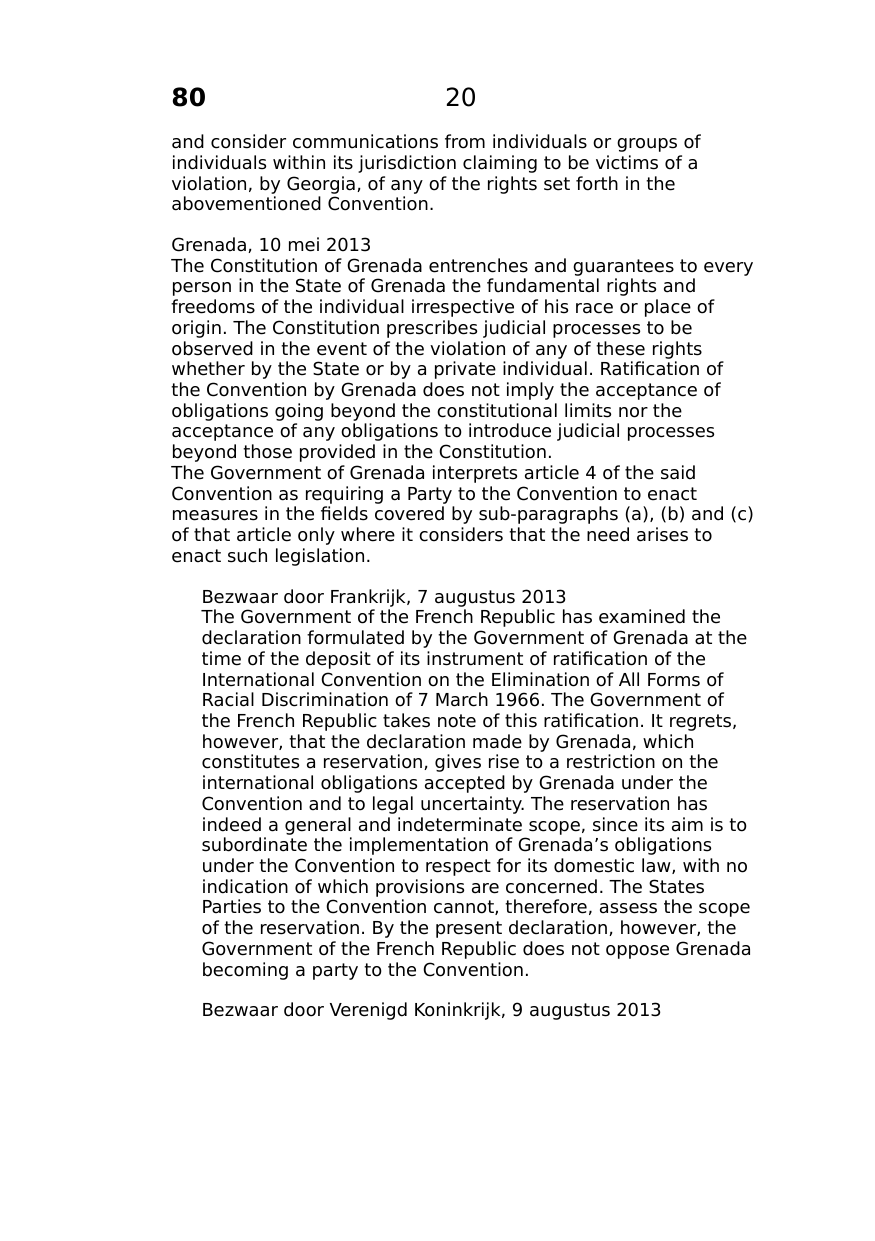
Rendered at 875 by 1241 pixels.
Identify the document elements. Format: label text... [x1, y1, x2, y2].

text Bezwaar door Verenigd Koninkrijk, 9 augustus 2013 [201, 1000, 756, 1021]
text The Government of the French Republic has examined the declaration formulated by the Government of Grenada at the time of the deposit of its instrument of ratification of the International Convention on the Elimination of All Forms of Racial Discrimination of 7 March 1966. The Government of the French Republic takes note of this ratification. It regrets, however, that the declaration made by Grenada, which constitutes a reservation, gives rise to a restriction on the international obligations accepted by Grenada under the Convention and to legal uncertainty. The reservation has indeed a general and indeterminate scope, since its aim is to subordinate the implementation of Grenada’s obligations under the Convention to respect for its domestic law, with no indication of which provisions are concerned. The States Parties to the Convention cannot, therefore, assess the scope of the reservation. By the present declaration, however, the Government of the French Republic does not oppose Grenada becoming a party to the Convention. [201, 607, 756, 980]
text The Government of Grenada interprets article 4 of the said Convention as requiring a Party to the Convention to enact measures in the fields covered by sub-paragraphs (a), (b) and (c) of that article only where it considers that the need arises to enact such legislation. [171, 463, 756, 566]
text Bezwaar door Frankrijk, 7 augustus 2013 [201, 586, 756, 607]
text The Constitution of Grenada entrenches and guarantees to every person in the State of Grenada the fundamental rights and freedoms of the individual irrespective of his race or place of origin. The Constitution prescribes judicial processes to be observed in the event of the violation of any of these rights whether by the State or by a private individual. Ratification of the Convention by Grenada does not imply the acceptance of obligations going beyond the constitutional limits nor the acceptance of any obligations to introduce judicial processes beyond those provided in the Constitution. [171, 256, 756, 463]
text Grenada, 10 mei 2013 [171, 235, 756, 256]
text and consider communications from individuals or groups of individuals within its jurisdiction claiming to be victims of a violation, by Georgia, of any of the rights set forth in the abovementioned Convention. [171, 132, 756, 215]
